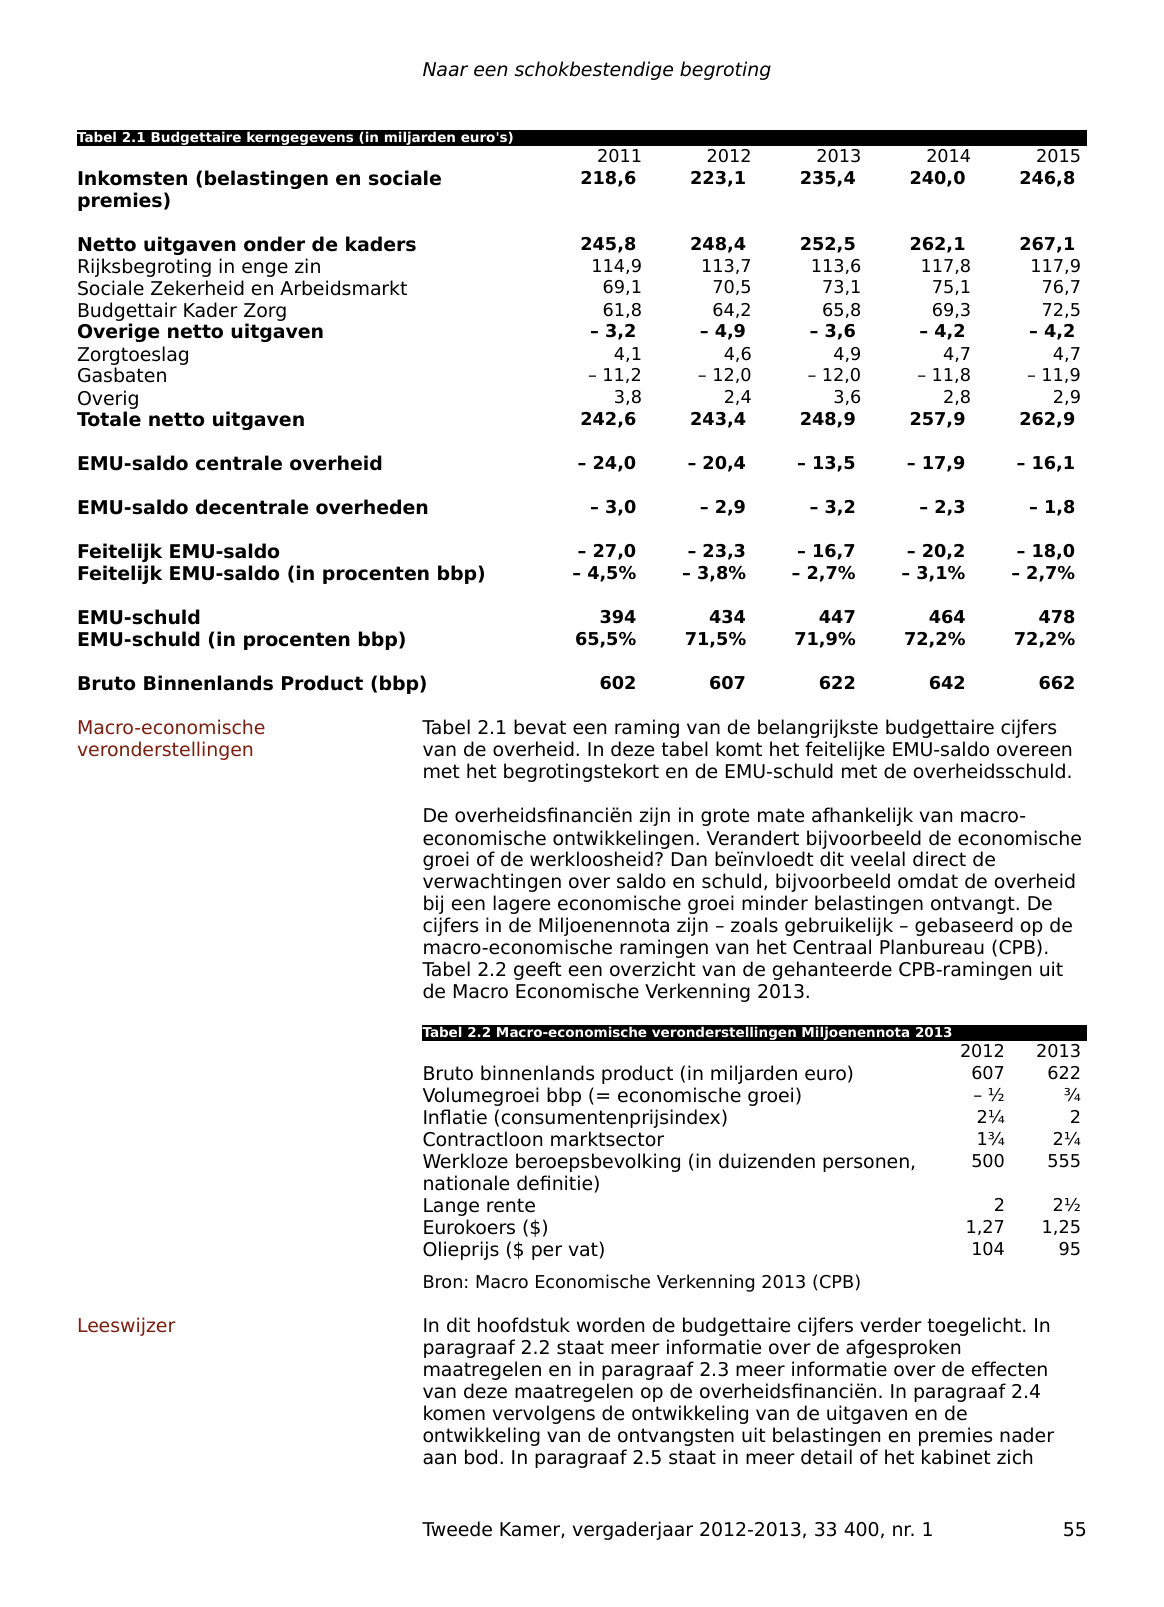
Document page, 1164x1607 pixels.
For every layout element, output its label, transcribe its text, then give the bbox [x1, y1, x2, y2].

table_cell 394 [538, 607, 648, 629]
text Leeswijzer [77, 1315, 399, 1337]
table_cell – 12,0 [758, 365, 867, 387]
table_cell 555 [1011, 1151, 1087, 1195]
table_cell [758, 585, 867, 607]
table_cell – 3,0 [538, 497, 648, 519]
table_cell 104 [940, 1239, 1011, 1261]
table_cell – 20,4 [648, 453, 757, 475]
table_cell 4,9 [758, 344, 867, 365]
table_header Tabel 2.2 Macro-economische veronderstellingen Miljoenennota 2013 [422, 1025, 1087, 1041]
table_cell – 3,2 [758, 497, 867, 519]
table_cell 248,9 [758, 409, 867, 431]
table_cell – 1,8 [977, 497, 1087, 519]
table_cell [977, 431, 1087, 453]
text Macro-economische veronderstellingen [77, 717, 399, 761]
table_cell Totale netto uitgaven [77, 409, 538, 431]
table_cell 69,3 [867, 300, 977, 321]
table_cell Contractloon marktsector [422, 1129, 940, 1151]
table_cell 622 [1011, 1063, 1087, 1085]
table_cell – 4,2 [867, 321, 977, 343]
table_cell [77, 475, 538, 497]
table_cell 2 [1011, 1107, 1087, 1129]
table_cell [77, 212, 538, 233]
table_cell – 27,0 [538, 541, 648, 563]
table_cell 1¾ [940, 1129, 1011, 1151]
table_cell 65,5% [538, 629, 648, 651]
table_cell 622 [758, 673, 867, 695]
table_cell 607 [648, 673, 757, 695]
table_cell Rijksbegroting in enge zin [77, 256, 538, 277]
table_cell – 3,1% [867, 563, 977, 585]
table_cell Werkloze beroepsbevolking (in duizenden personen, nationale definitie) [422, 1151, 940, 1195]
table_cell 3,6 [758, 388, 867, 409]
table_cell [648, 475, 757, 497]
table_cell [977, 475, 1087, 497]
table_cell – 17,9 [867, 453, 977, 475]
table_cell 64,2 [648, 300, 757, 321]
table_cell – 11,2 [538, 365, 648, 387]
table_cell 478 [977, 607, 1087, 629]
table_cell 257,9 [867, 409, 977, 431]
table_cell [538, 585, 648, 607]
text In dit hoofdstuk worden de budgettaire cijfers verder toegelicht. In paragraaf 2.2 staat meer informatie over de afgesproken maatregelen en in paragraaf 2.3 meer informatie over de effecten van deze maatregelen op de overheidsfinanciën. In paragraaf 2.4 komen vervolgens de ontwikkeling van de uitgaven en de ontwikkeling van de ontvangsten uit belastingen en premies nader aan bod. In paragraaf 2.5 staat in meer detail of het kabinet zich [422, 1315, 1087, 1469]
table_cell [648, 585, 757, 607]
table_cell 71,9% [758, 629, 867, 651]
table_cell 2¼ [940, 1107, 1011, 1129]
table_cell 95 [1011, 1239, 1087, 1261]
table_cell [867, 651, 977, 673]
table_cell [867, 519, 977, 541]
table_cell – 4,5% [538, 563, 648, 585]
table_cell 218,6 [538, 168, 648, 212]
table_cell 73,1 [758, 278, 867, 299]
table_cell 117,9 [977, 256, 1087, 277]
table_cell – 23,3 [648, 541, 757, 563]
table_cell Sociale Zekerheid en Arbeidsmarkt [77, 278, 538, 299]
table_cell 69,1 [538, 278, 648, 299]
table_cell 235,4 [758, 168, 867, 212]
table_cell 602 [538, 673, 648, 695]
table_cell [977, 585, 1087, 607]
table_cell – 11,8 [867, 365, 977, 387]
table_cell Zorgtoeslag [77, 344, 538, 365]
table_cell 662 [977, 673, 1087, 695]
table_cell [977, 519, 1087, 541]
table_cell 76,7 [977, 278, 1087, 299]
table_cell 642 [867, 673, 977, 695]
table_cell – 2,7% [977, 563, 1087, 585]
table_cell 3,8 [538, 388, 648, 409]
table_cell – 24,0 [538, 453, 648, 475]
table_cell EMU-saldo decentrale overheden [77, 497, 538, 519]
table_cell 464 [867, 607, 977, 629]
table_cell [538, 212, 648, 233]
table_cell 2,4 [648, 388, 757, 409]
table_cell 72,5 [977, 300, 1087, 321]
table_cell – 12,0 [648, 365, 757, 387]
table_cell [648, 651, 757, 673]
table_cell – 2,9 [648, 497, 757, 519]
table_cell Gasbaten [77, 365, 538, 387]
text Tabel 2.1 bevat een raming van de belangrijkste budgettaire cijfers van de overheid. In deze tabel komt het feitelijke EMU-saldo overeen met het begrotingstekort en de EMU-schuld met de overheidsschuld. [422, 717, 1087, 783]
table_cell – 3,2 [538, 321, 648, 343]
table_cell EMU-saldo centrale overheid [77, 453, 538, 475]
table_cell 61,8 [538, 300, 648, 321]
table_cell Feitelijk EMU-saldo [77, 541, 538, 563]
table_cell [77, 431, 538, 453]
table_cell Overig [77, 388, 538, 409]
table_cell – 13,5 [758, 453, 867, 475]
table_cell Feitelijk EMU-saldo (in procenten bbp) [77, 563, 538, 585]
table_cell 500 [940, 1151, 1011, 1195]
table_cell 2 [940, 1195, 1011, 1217]
table_cell Bruto Binnenlands Product (bbp) [77, 673, 538, 695]
table_cell 1,27 [940, 1217, 1011, 1239]
table_cell 2014 [867, 146, 977, 168]
table_cell – 20,2 [867, 541, 977, 563]
table_cell Inkomsten (belastingen en sociale premies) [77, 168, 538, 212]
table_cell 4,7 [977, 344, 1087, 365]
table_cell Bron: Macro Economische Verkenning 2013 (CPB) [422, 1261, 1087, 1293]
table_cell [867, 431, 977, 453]
table_cell [758, 475, 867, 497]
table_cell 2,9 [977, 388, 1087, 409]
table_cell 114,9 [538, 256, 648, 277]
table_cell 2013 [1011, 1041, 1087, 1063]
table_cell 71,5% [648, 629, 757, 651]
table_cell 70,5 [648, 278, 757, 299]
table_cell [77, 519, 538, 541]
table_cell [77, 146, 538, 168]
table_cell – 16,7 [758, 541, 867, 563]
table_cell – 11,9 [977, 365, 1087, 387]
table_cell Bruto binnenlands product (in miljarden euro) [422, 1063, 940, 1085]
table_cell [77, 651, 538, 673]
table_cell 113,7 [648, 256, 757, 277]
table_cell 2½ [1011, 1195, 1087, 1217]
table_cell [758, 651, 867, 673]
table_cell 65,8 [758, 300, 867, 321]
table_cell – 2,7% [758, 563, 867, 585]
table_cell [977, 212, 1087, 233]
table_cell 2015 [977, 146, 1087, 168]
table_cell 117,8 [867, 256, 977, 277]
table_cell – 4,2 [977, 321, 1087, 343]
table_cell 2011 [538, 146, 648, 168]
table_cell [538, 431, 648, 453]
table_cell 434 [648, 607, 757, 629]
table_cell Netto uitgaven onder de kaders [77, 234, 538, 256]
table_cell EMU-schuld (in procenten bbp) [77, 629, 538, 651]
table_cell Volumegroei bbp (= economische groei) [422, 1085, 940, 1107]
table_cell Budgettair Kader Zorg [77, 300, 538, 321]
table_cell 240,0 [867, 168, 977, 212]
table_cell 245,8 [538, 234, 648, 256]
table_cell [867, 212, 977, 233]
table_cell 242,6 [538, 409, 648, 431]
table_cell 72,2% [977, 629, 1087, 651]
table_cell [648, 519, 757, 541]
table_cell [867, 585, 977, 607]
table_cell [422, 1041, 940, 1063]
table_cell Olieprijs ($ per vat) [422, 1239, 940, 1261]
table_cell – ½ [940, 1085, 1011, 1107]
table_cell 267,1 [977, 234, 1087, 256]
table_cell EMU-schuld [77, 607, 538, 629]
table_cell [538, 651, 648, 673]
table_cell 4,6 [648, 344, 757, 365]
table_cell ¾ [1011, 1085, 1087, 1107]
table_cell [977, 651, 1087, 673]
table_cell 1,25 [1011, 1217, 1087, 1239]
table_cell Eurokoers ($) [422, 1217, 940, 1239]
table_cell 243,4 [648, 409, 757, 431]
table_cell [758, 519, 867, 541]
table_cell 262,9 [977, 409, 1087, 431]
table_cell 252,5 [758, 234, 867, 256]
table_cell 2,8 [867, 388, 977, 409]
table_cell – 16,1 [977, 453, 1087, 475]
table_cell – 4,9 [648, 321, 757, 343]
table_cell 4,1 [538, 344, 648, 365]
table_cell [758, 431, 867, 453]
table_cell [648, 212, 757, 233]
table_cell 72,2% [867, 629, 977, 651]
table_cell – 18,0 [977, 541, 1087, 563]
table_cell – 3,6 [758, 321, 867, 343]
table_cell Lange rente [422, 1195, 940, 1217]
table_cell 246,8 [977, 168, 1087, 212]
table_cell 447 [758, 607, 867, 629]
table_cell – 2,3 [867, 497, 977, 519]
table_cell 223,1 [648, 168, 757, 212]
table_cell 2013 [758, 146, 867, 168]
table_cell [538, 475, 648, 497]
table_cell [867, 475, 977, 497]
table_cell 4,7 [867, 344, 977, 365]
table_cell – 3,8% [648, 563, 757, 585]
table_cell 2012 [940, 1041, 1011, 1063]
table_cell 2¼ [1011, 1129, 1087, 1151]
table_cell 75,1 [867, 278, 977, 299]
table_header Tabel 2.1 Budgettaire kerngegevens (in miljarden euro's) [77, 130, 1087, 146]
table_cell Overige netto uitgaven [77, 321, 538, 343]
table_cell [648, 431, 757, 453]
table_cell [538, 519, 648, 541]
table_cell [77, 585, 538, 607]
text De overheidsfinanciën zijn in grote mate afhankelijk van macro-economische ontwikkelingen. Verandert bijvoorbeeld de economische groei of de werkloosheid? Dan beïnvloedt dit veelal direct de verwachtingen over saldo en schuld, bijvoorbeeld omdat de overheid bij een lagere economische groei minder belastingen ontvangt. De cijfers in de Miljoenennota zijn – zoals gebruikelijk – gebaseerd op de macro-economische ramingen van het Centraal Planbureau (CPB). Tabel 2.2 geeft een overzicht van de gehanteerde CPB-ramingen uit de Macro Economische Verkenning 2013. [422, 805, 1087, 1003]
table_cell 2012 [648, 146, 757, 168]
table_cell 113,6 [758, 256, 867, 277]
table_cell [758, 212, 867, 233]
table_cell 248,4 [648, 234, 757, 256]
table_cell 607 [940, 1063, 1011, 1085]
table_cell 262,1 [867, 234, 977, 256]
table_cell Inflatie (consumentenprijsindex) [422, 1107, 940, 1129]
